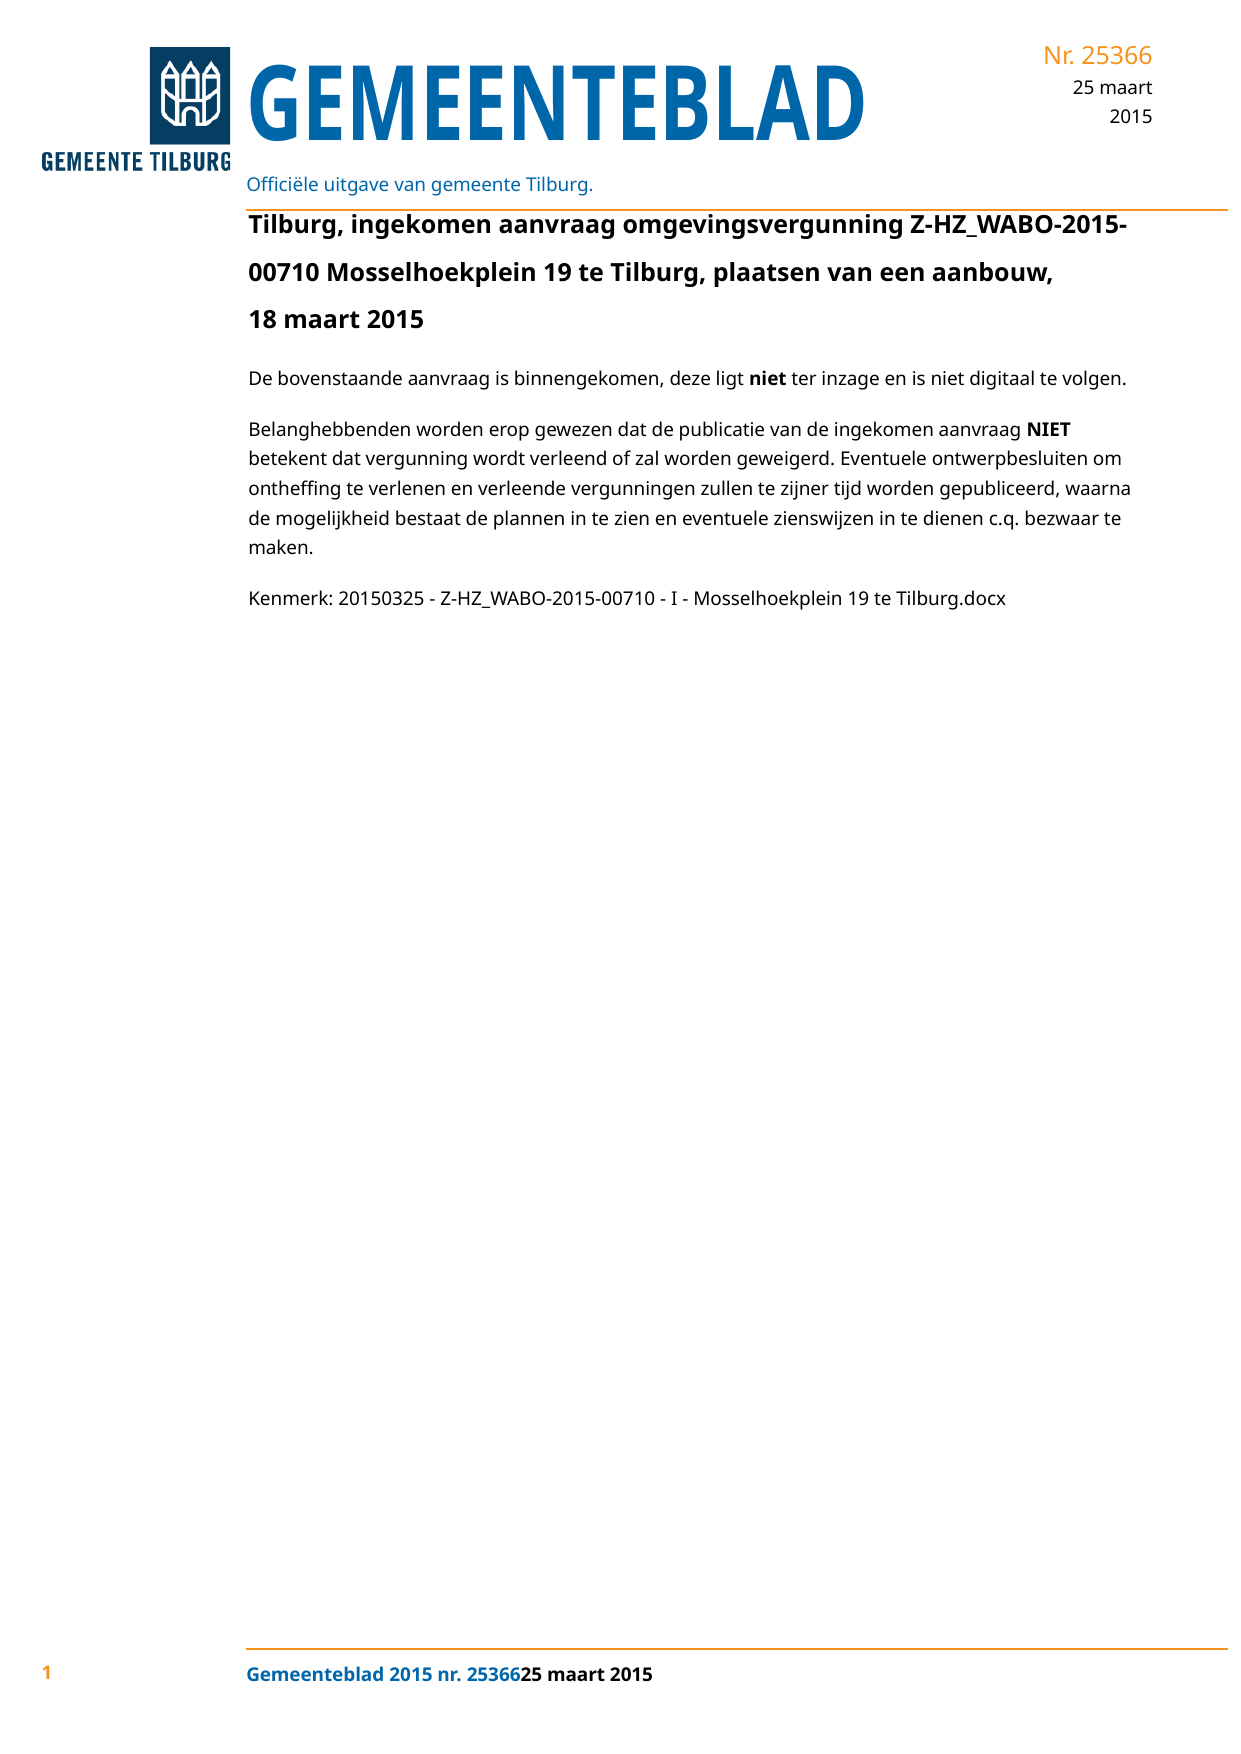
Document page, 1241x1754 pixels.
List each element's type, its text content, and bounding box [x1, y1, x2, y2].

text Kenmerk: 20150325 - Z-HZ_WABO-2015-00710 - I - Mosselhoekplein 19 te Tilburg.docx [248, 585, 1152, 610]
text Belanghebbenden worden erop gewezen dat de publicatie van de ingekomen aanvraag NIET betekent dat vergunning wordt verleend of zal worden geweigerd. Eventuele ontwerpbesluiten om ontheffing te verlenen en verleende vergunningen zullen te zijner tijd worden gepubliceerd, waarna de mogelijkheid bestaat de plannen in te zien en eventuele zienswijzen in te dienen c.q. bezwaar te maken. [248, 416, 1152, 560]
text Tilburg, ingekomen aanvraag omgevingsvergunning Z-HZ_WABO-2015-00710 Mosselhoekplein 19 te Tilburg, plaatsen van een aanbouw, 18 maart 2015 [248, 211, 1152, 336]
text De bovenstaande aanvraag is binnengekomen, deze ligt niet ter inzage en is niet digitaal te volgen. [248, 366, 1152, 391]
picture [41, 47, 231, 172]
